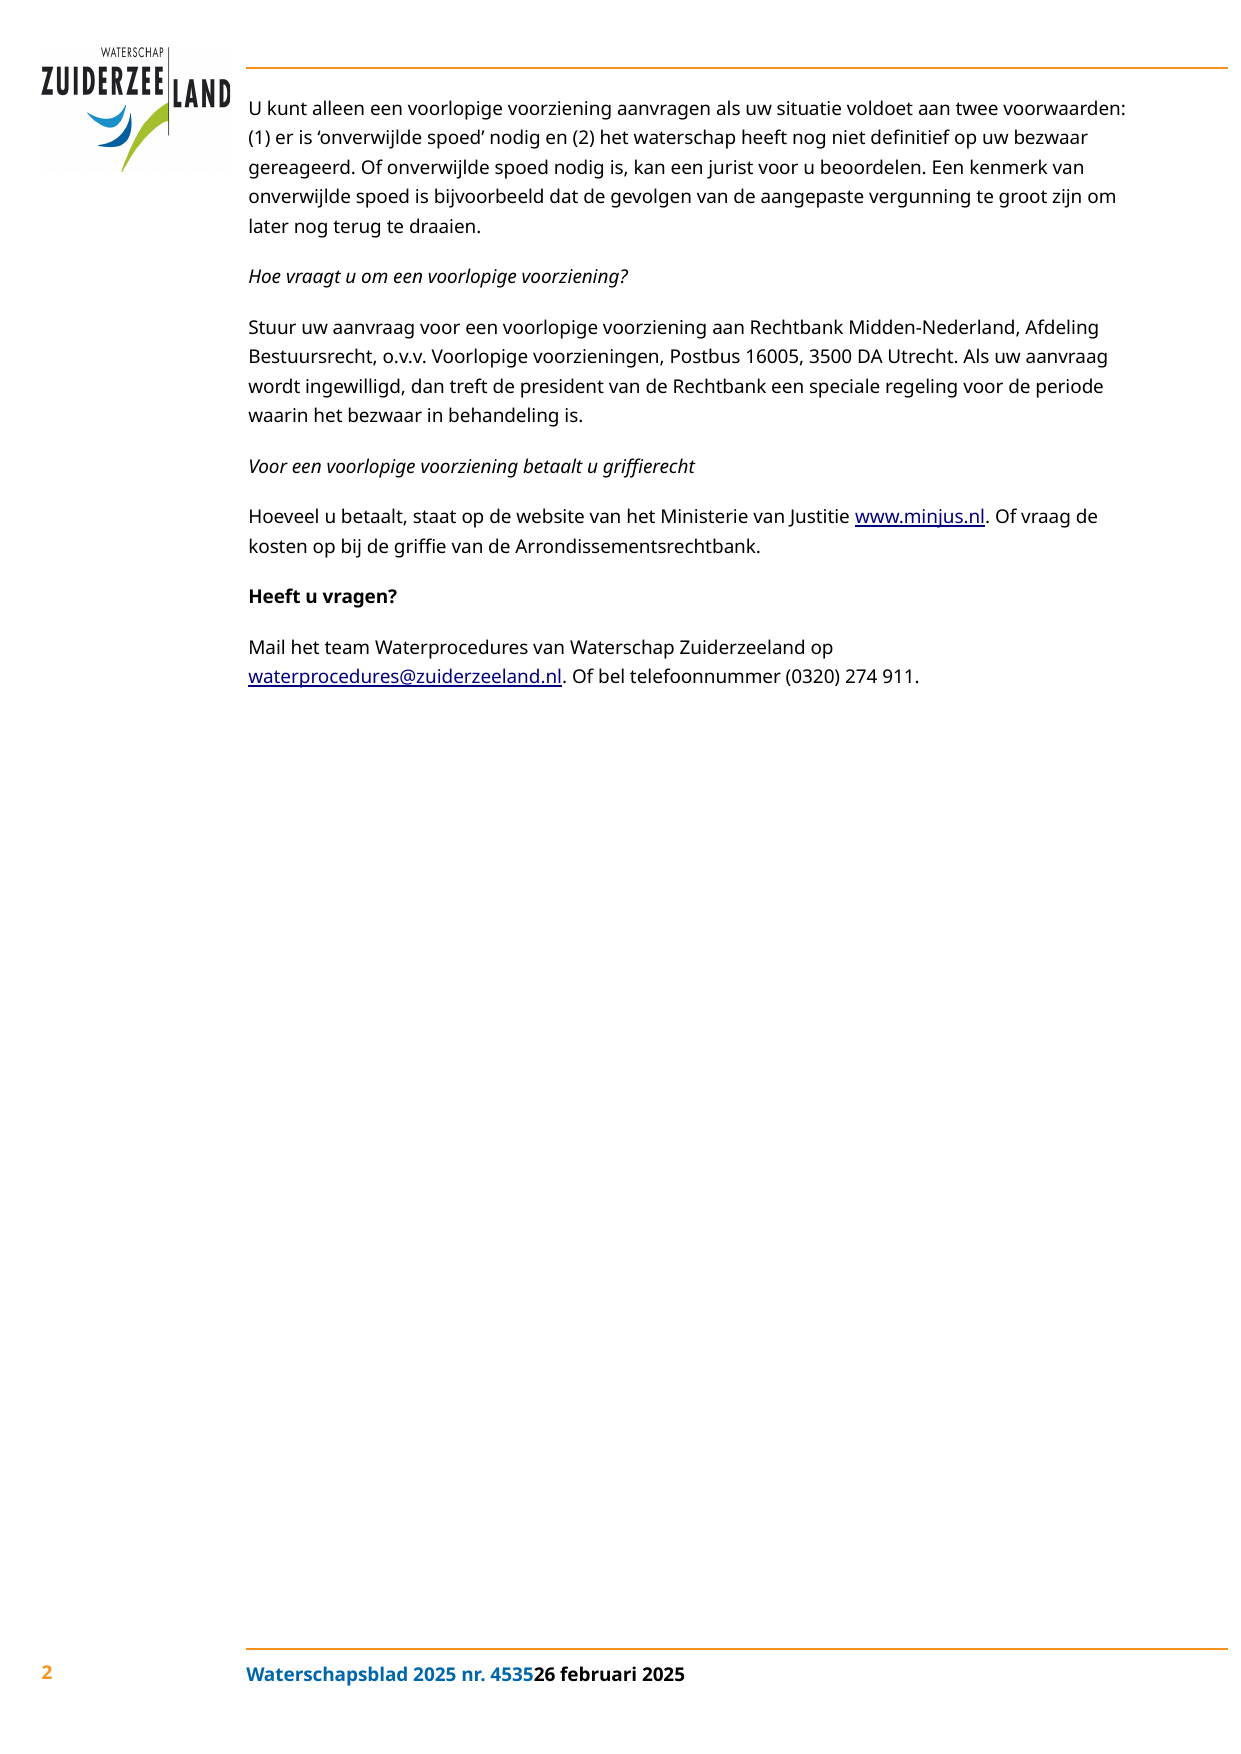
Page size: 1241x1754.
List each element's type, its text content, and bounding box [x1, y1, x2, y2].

text Mail het team Waterprocedures van Waterschap Zuiderzeeland op waterprocedures@zuiderzeeland.nl. Of bel telefoonnummer (0320) 274 911. [248, 634, 1152, 689]
text Stuur uw aanvraag voor een voorlopige voorziening aan Rechtbank Midden-Nederland, Afdeling Bestuursrecht, o.v.v. Voorlopige voorzieningen, Postbus 16005, 3500 DA Utrecht. Als uw aanvraag wordt ingewilligd, dan treft de president van de Rechtbank een speciale regeling voor de periode waarin het bezwaar in behandeling is. [248, 314, 1152, 428]
text U kunt alleen een voorlopige voorziening aanvragen als uw situatie voldoet aan twee voorwaarden: (1) er is ‘onverwijlde spoed’ nodig en (2) het waterschap heeft nog niet definitief op uw bezwaar gereageerd. Of onverwijlde spoed nodig is, kan een jurist voor u beoordelen. Een kenmerk van onverwijlde spoed is bijvoorbeeld dat de gevolgen van de aangepaste vergunning te groot zijn om later nog terug te draaien. [248, 95, 1152, 239]
text Voor een voorlopige voorziening betaalt u griffierecht [248, 453, 1152, 479]
picture [41, 47, 231, 172]
text Heeft u vragen? [248, 583, 1152, 609]
text Hoeveel u betaalt, staat op de website van het Ministerie van Justitie www.minjus.nl. Of vraag de kosten op bij de griffie van de Arrondissementsrechtbank. [248, 503, 1152, 559]
text Hoe vraagt u om een voorlopige voorziening? [248, 263, 1152, 289]
